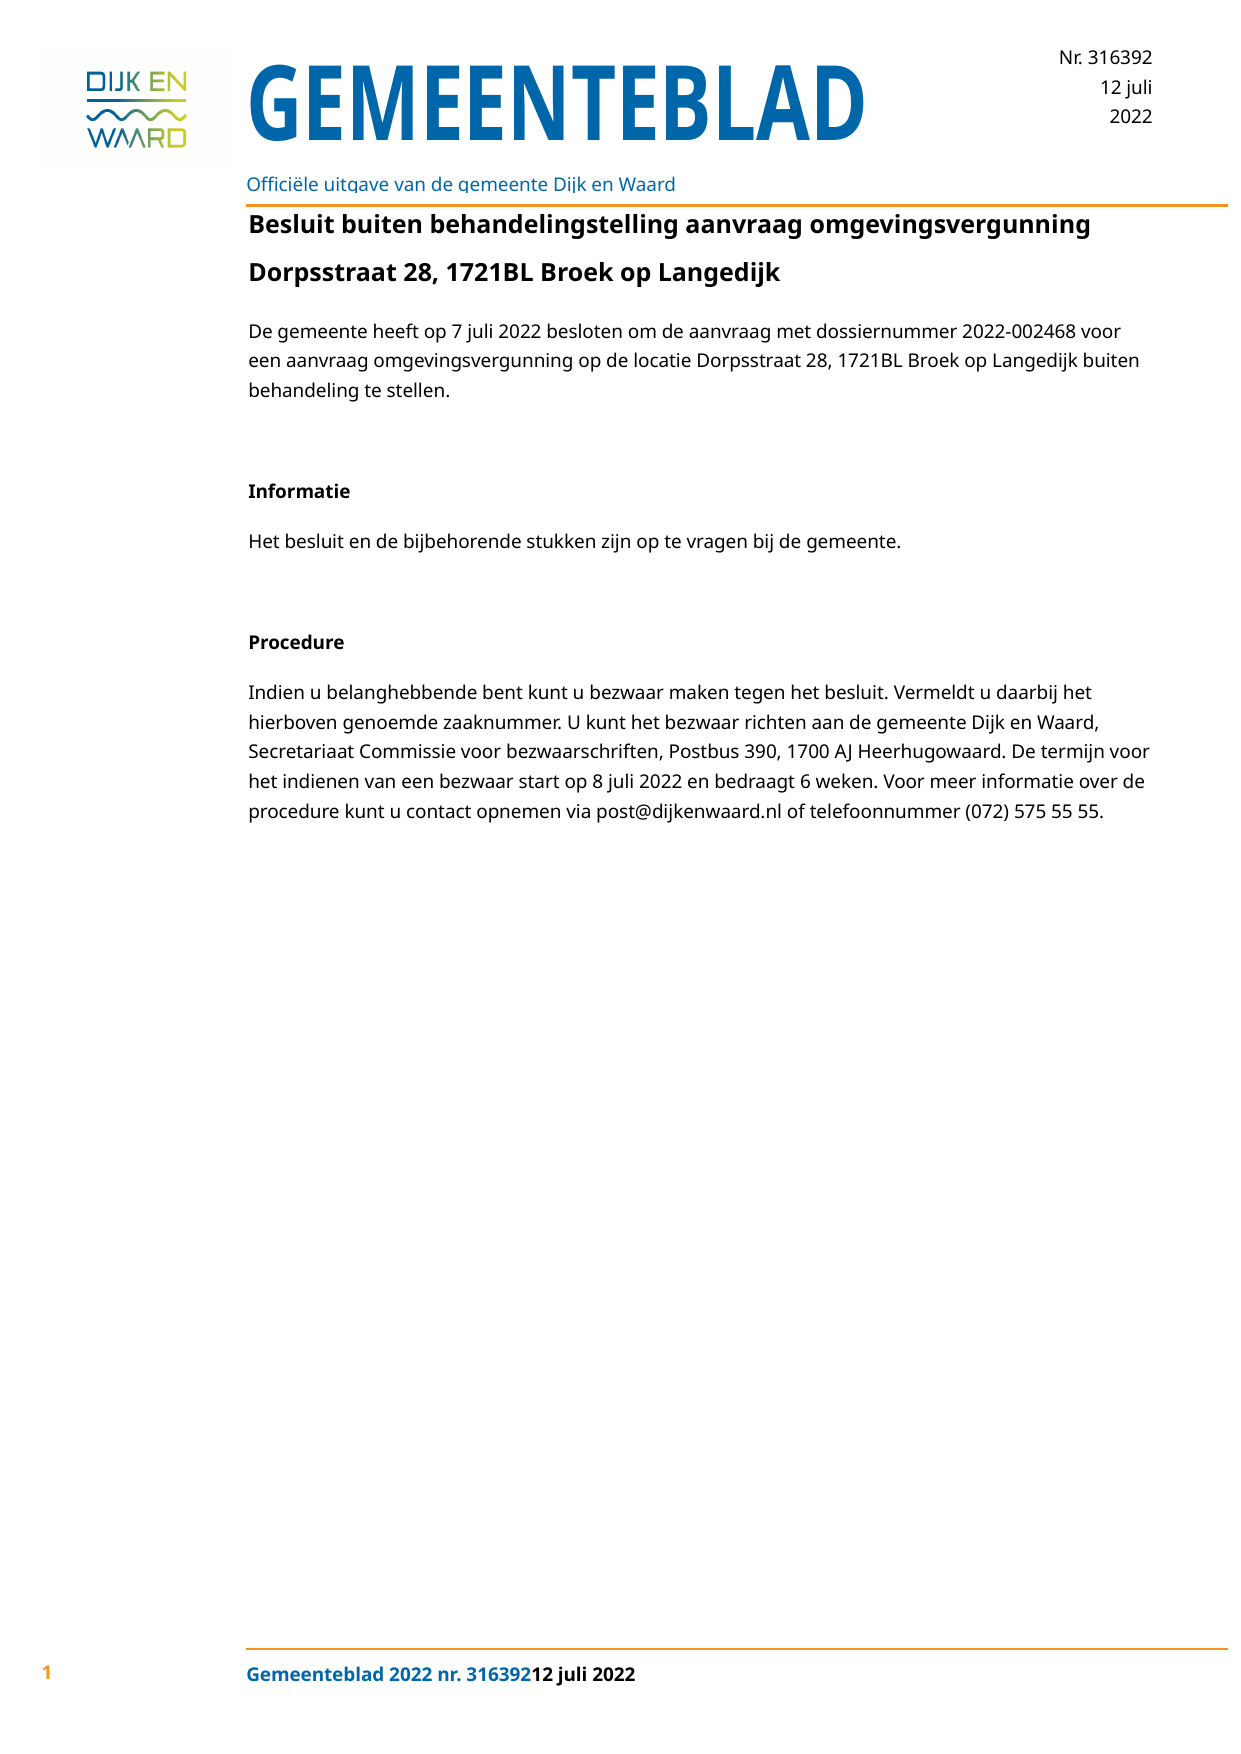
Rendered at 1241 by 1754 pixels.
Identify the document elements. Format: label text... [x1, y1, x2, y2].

text Indien u belanghebbende bent kunt u bezwaar maken tegen het besluit. Vermeldt u daarbij het hierboven genoemde zaaknummer. U kunt het bezwaar richten aan de gemeente Dijk en Waard, Secretariaat Commissie voor bezwaarschriften, Postbus 390, 1700 AJ Heerhugowaard. De termijn voor het indienen van een bezwaar start op 8 juli 2022 en bedraagt 6 weken. Voor meer informatie over de procedure kunt u contact opnemen via post@dijkenwaard.nl of telefoonnummer (072) 575 55 55. [248, 679, 1152, 824]
picture [41, 47, 231, 172]
text Het besluit en de bijbehorende stukken zijn op te vragen bij de gemeente. [248, 528, 1152, 554]
text Informatie [248, 478, 1152, 504]
text Besluit buiten behandelingstelling aanvraag omgevingsvergunning Dorpsstraat 28, 1721BL Broek op Langedijk [248, 207, 1152, 288]
text De gemeente heeft op 7 juli 2022 besloten om de aanvraag met dossiernummer 2022-002468 voor een aanvraag omgevingsvergunning op de locatie Dorpsstraat 28, 1721BL Broek op Langedijk buiten behandeling te stellen. [248, 318, 1152, 403]
text Procedure [248, 629, 1152, 655]
